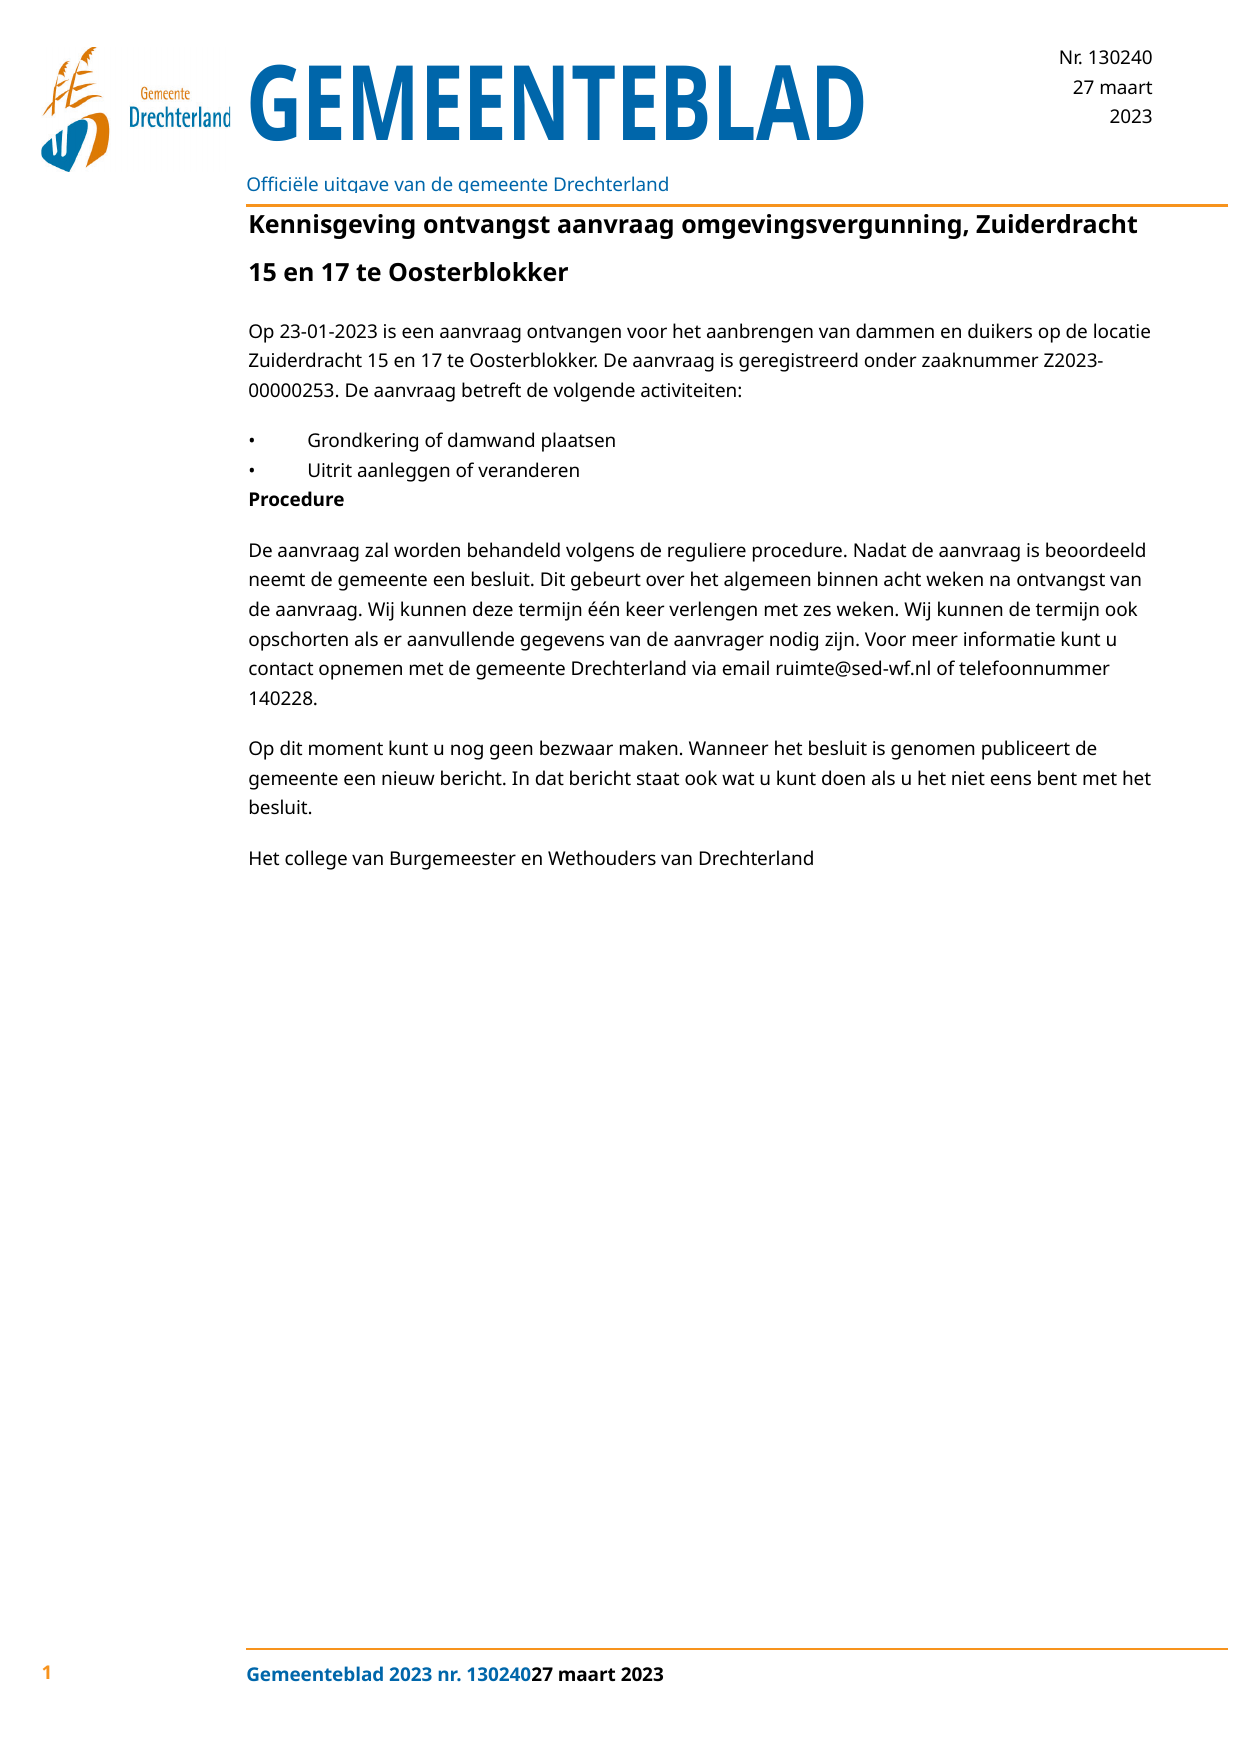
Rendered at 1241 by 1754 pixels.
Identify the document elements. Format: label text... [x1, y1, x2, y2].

picture [41, 158, 64, 172]
list Uitrit aanleggen of veranderen [248, 457, 1152, 483]
text Procedure [248, 487, 1152, 512]
text Het college van Burgemeester en Wethouders van Drechterland [248, 845, 1152, 871]
text De aanvraag zal worden behandeld volgens de reguliere procedure. Nadat de aanvraag is beoordeeld neemt de gemeente een besluit. Dit gebeurt over het algemeen binnen acht weken na ontvangst van de aanvraag. Wij kunnen deze termijn één keer verlengen met zes weken. Wij kunnen de termijn ook opschorten als er aanvullende gegevens van de aanvrager nodig zijn. Voor meer informatie kunt u contact opnemen met de gemeente Drechterland via email ruimte@sed-wf.nl of telefoonnummer 140228. [248, 537, 1152, 711]
picture [226, 115, 231, 124]
text Op dit moment kunt u nog geen bezwaar maken. Wanneer het besluit is genomen publiceert de gemeente een nieuw bericht. In dat bericht staat ook wat u kunt doen als u het niet eens bent met het besluit. [248, 735, 1152, 820]
list Grondkering of damwand plaatsen [248, 427, 1152, 453]
text Kennisgeving ontvangst aanvraag omgevingsvergunning, Zuiderdracht 15 en 17 te Oosterblokker [248, 207, 1152, 288]
text Op 23-01-2023 is een aanvraag ontvangen voor het aanbrengen van dammen en duikers op de locatie Zuiderdracht 15 en 17 te Oosterblokker. De aanvraag is geregistreerd onder zaaknummer Z2023-00000253. De aanvraag betreft de volgende activiteiten: [248, 318, 1152, 403]
picture [41, 47, 231, 172]
